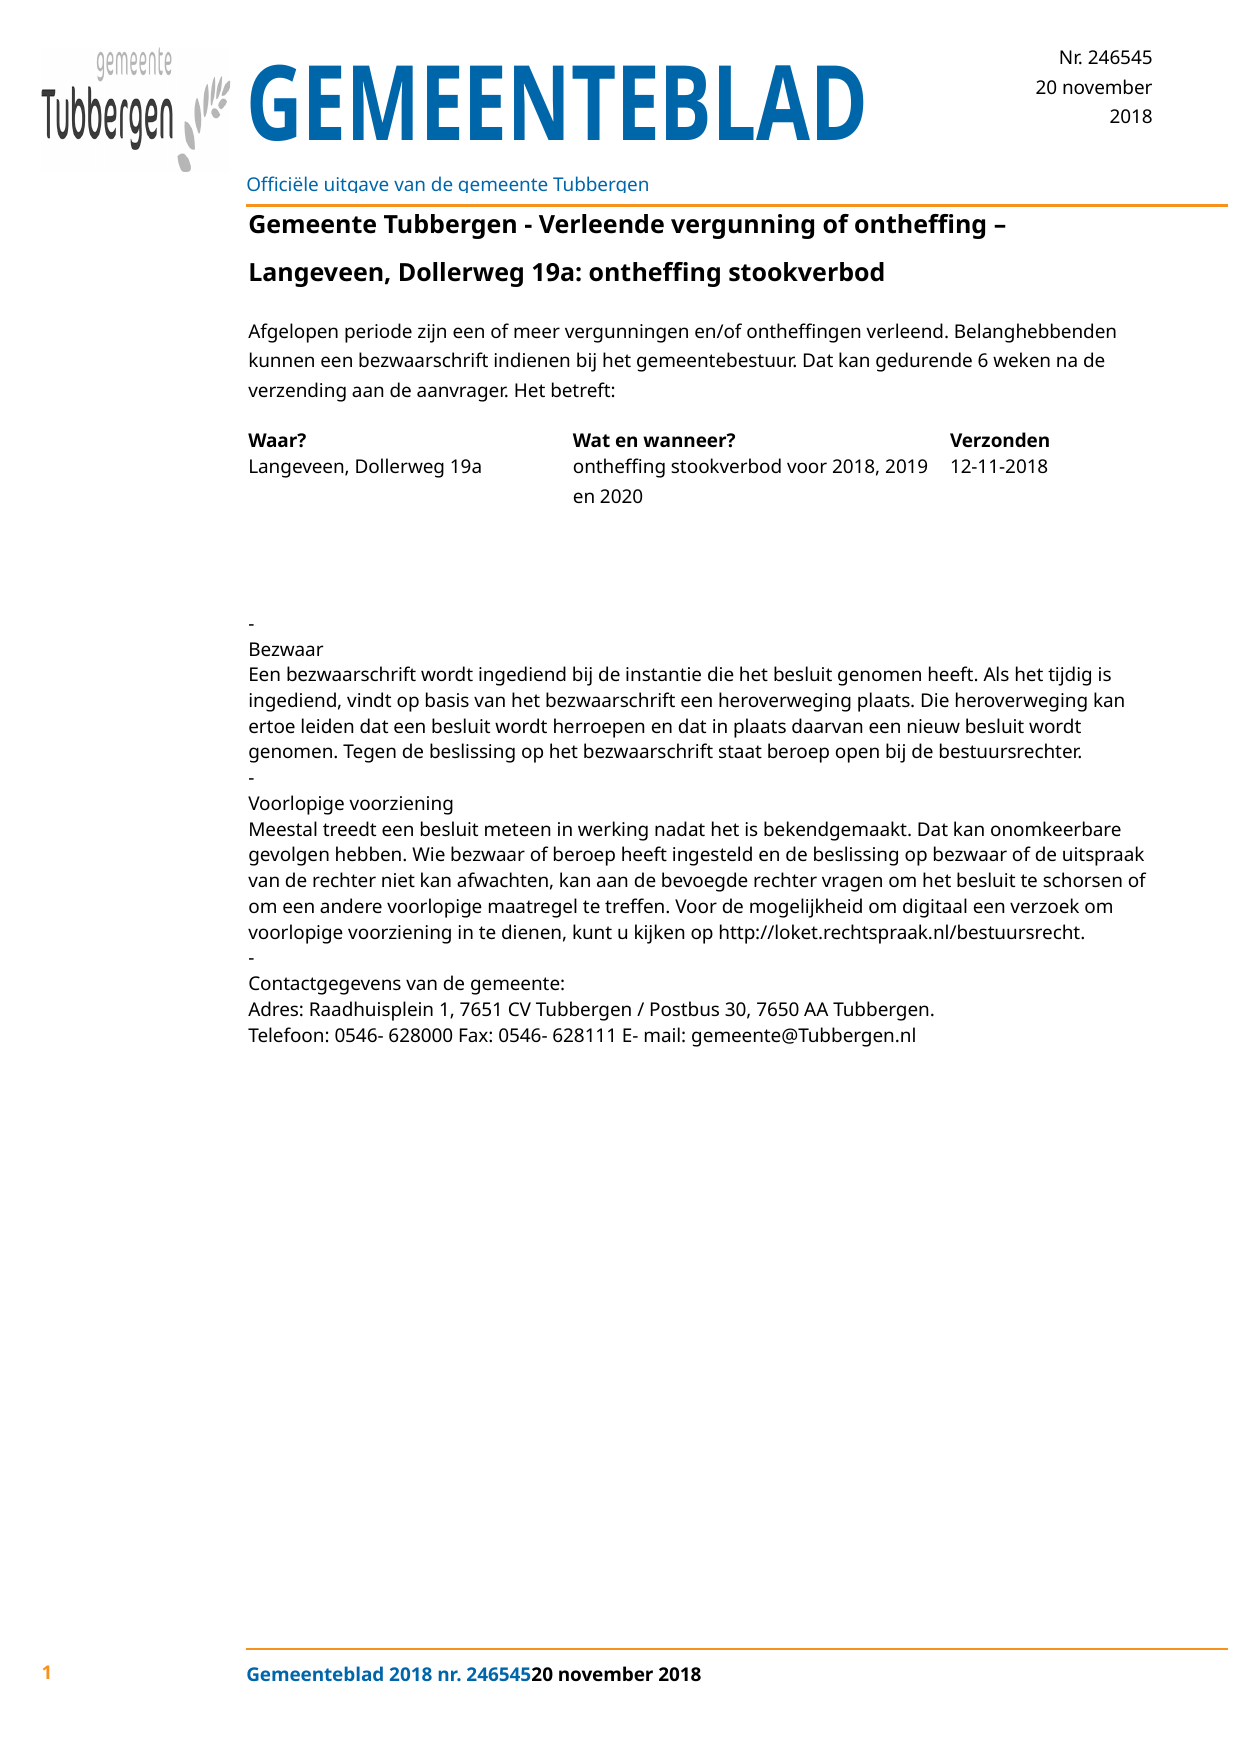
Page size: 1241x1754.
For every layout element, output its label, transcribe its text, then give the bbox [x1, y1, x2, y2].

text - [248, 764, 1152, 790]
text Bezwaar [248, 636, 1152, 662]
picture [41, 47, 231, 172]
text - [248, 944, 1152, 970]
text Telefoon: 0546- 628000 Fax: 0546- 628111 E- mail: gemeente@Tubbergen.nl [248, 1022, 1152, 1047]
table_cell ontheffing stookverbod voor 2018, 2019 en 2020 [573, 453, 950, 509]
text - [248, 610, 1152, 636]
table_header Verzonden [950, 428, 1152, 453]
text Voorlopige voorziening [248, 790, 1152, 816]
text Een bezwaarschrift wordt ingediend bij de instantie die het besluit genomen heeft. Als het tijdig is ingediend, vindt op basis van het bezwaarschrift een heroverweging plaats. Die heroverweging kan ertoe leiden dat een besluit wordt herroepen en dat in plaats daarvan een nieuw besluit wordt genomen. Tegen de beslissing op het bezwaarschrift staat beroep open bij de bestuursrechter. [248, 662, 1152, 764]
table_header Waar? [248, 428, 573, 453]
text Contactgegevens van de gemeente: [248, 970, 1152, 996]
table_cell 12-11-2018 [950, 453, 1152, 509]
text Gemeente Tubbergen - Verleende vergunning of ontheffing – Langeveen, Dollerweg 19a: ontheffing stookverbod [248, 207, 1152, 288]
text Afgelopen periode zijn een of meer vergunningen en/of ontheffingen verleend. Belanghebbenden kunnen een bezwaarschrift indienen bij het gemeentebestuur. Dat kan gedurende 6 weken na de verzending aan de aanvrager. Het betreft: [248, 318, 1152, 403]
text Adres: Raadhuisplein 1, 7651 CV Tubbergen / Postbus 30, 7650 AA Tubbergen. [248, 996, 1152, 1022]
text Meestal treedt een besluit meteen in werking nadat het is bekendgemaakt. Dat kan onomkeerbare gevolgen hebben. Wie bezwaar of beroep heeft ingesteld en de beslissing op bezwaar of de uitspraak van de rechter niet kan afwachten, kan aan de bevoegde rechter vragen om het besluit te schorsen of om een andere voorlopige maatregel te treffen. Voor de mogelijkheid om digitaal een verzoek om voorlopige voorziening in te dienen, kunt u kijken op http://loket.rechtspraak.nl/bestuursrecht. [248, 816, 1152, 944]
table_header Wat en wanneer? [573, 428, 950, 453]
table_cell Langeveen, Dollerweg 19a [248, 453, 573, 509]
